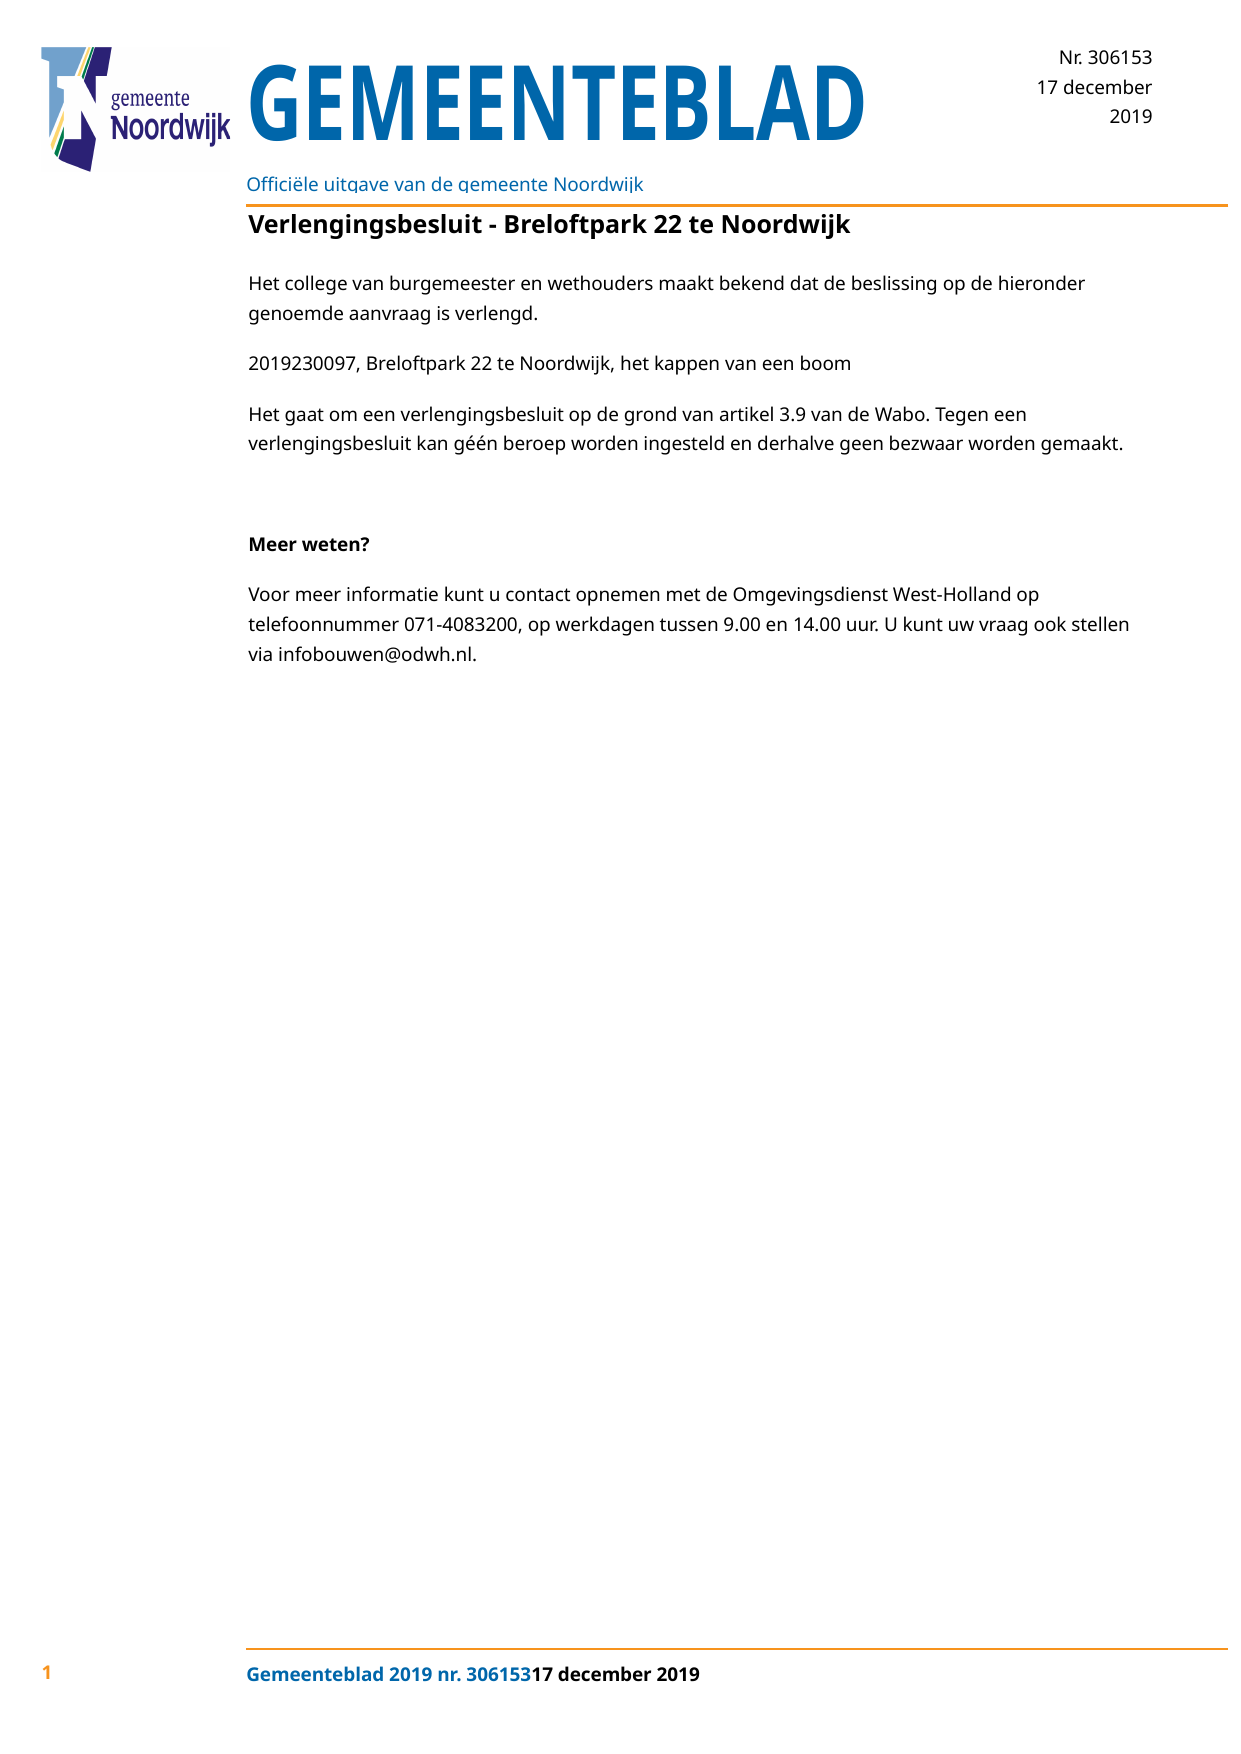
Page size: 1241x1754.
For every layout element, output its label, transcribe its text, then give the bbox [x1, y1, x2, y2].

text Meer weten? [248, 531, 1152, 557]
text Voor meer informatie kunt u contact opnemen met de Omgevingsdienst West-Holland op telefoonnummer 071-4083200, op werkdagen tussen 9.00 en 14.00 uur. U kunt uw vraag ook stellen via infobouwen@odwh.nl. [248, 582, 1152, 666]
text Het college van burgemeester en wethouders maakt bekend dat de beslissing op de hieronder genoemde aanvraag is verlengd. [248, 270, 1152, 326]
picture [41, 47, 231, 172]
text Verlengingsbesluit - Breloftpark 22 te Noordwijk [248, 207, 1152, 241]
text Het gaat om een verlengingsbesluit op de grond van artikel 3.9 van de Wabo. Tegen een verlengingsbesluit kan géén beroep worden ingesteld en derhalve geen bezwaar worden gemaakt. [248, 401, 1152, 456]
text 2019230097, Breloftpark 22 te Noordwijk, het kappen van een boom [248, 350, 1152, 376]
